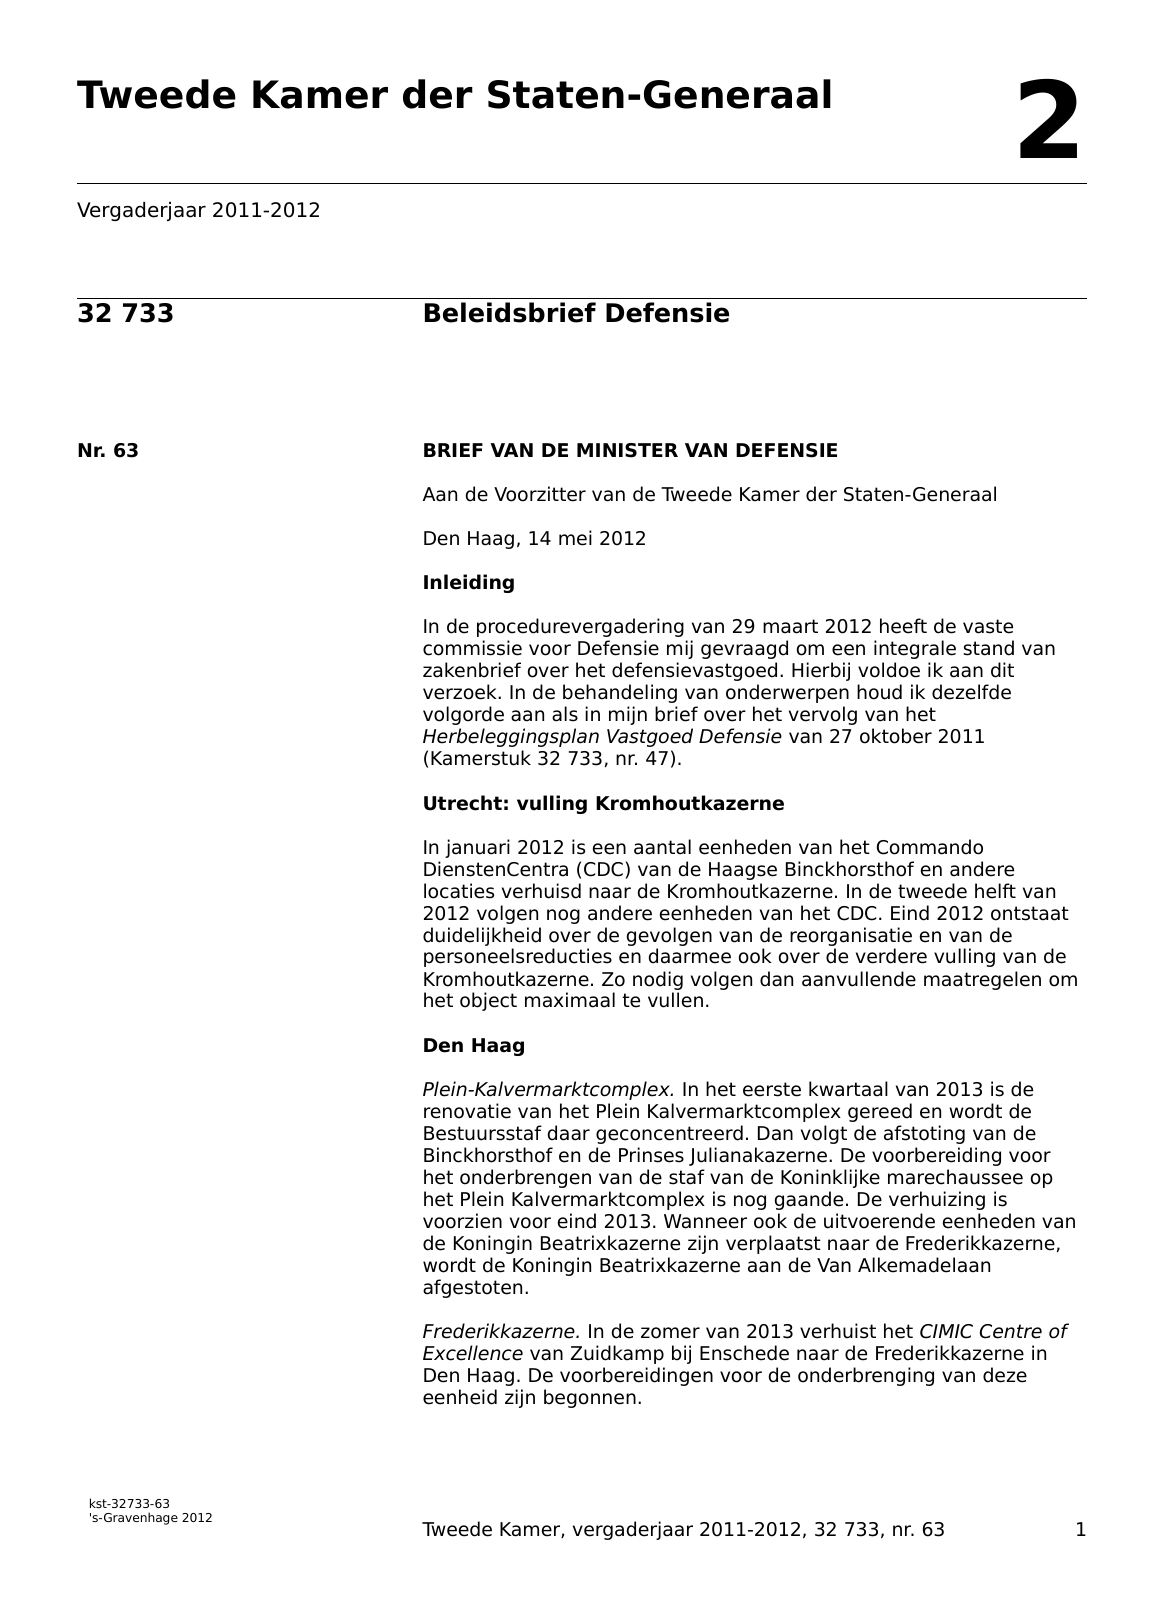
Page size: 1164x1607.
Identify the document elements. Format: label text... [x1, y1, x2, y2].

subtitle Utrecht: vulling Kromhoutkazerne [422, 792, 1087, 814]
subtitle Nr. 63 BRIEF VAN DE MINISTER VAN DEFENSIE [77, 440, 1087, 462]
subtitle 32 733 Beleidsbrief Defensie [77, 299, 1087, 329]
subtitle Inleiding [422, 572, 1087, 594]
table_header 2 [886, 59, 1087, 183]
text Frederikkazerne. In de zomer van 2013 verhuist het CIMIC Centre of Excellence van Zuidkamp bij Enschede naar de Frederikkazerne in Den Haag. De voorbereidingen voor de onderbrenging van deze eenheid zijn begonnen. [422, 1321, 1087, 1409]
text Aan de Voorzitter van de Tweede Kamer der Staten-Generaal [422, 484, 1087, 506]
text Den Haag, 14 mei 2012 [422, 528, 1087, 550]
text In de procedurevergadering van 29 maart 2012 heeft de vaste commissie voor Defensie mij gevraagd om een integrale stand van zakenbrief over het defensievastgoed. Hierbij voldoe ik aan dit verzoek. In de behandeling van onderwerpen houd ik dezelfde volgorde aan als in mijn brief over het vervolg van het Herbeleggingsplan Vastgoed Defensie van 27 oktober 2011 (Kamerstuk 32 733, nr. 47). [422, 616, 1087, 770]
text kst-32733-63 [88, 1497, 323, 1511]
subtitle Den Haag [422, 1034, 1087, 1057]
table_header Tweede Kamer der Staten-Generaal [77, 59, 886, 183]
text 's-Gravenhage 2012 [88, 1511, 323, 1525]
text Plein-Kalvermarktcomplex. In het eerste kwartaal van 2013 is de renovatie van het Plein Kalvermarktcomplex gereed en wordt de Bestuursstaf daar geconcentreerd. Dan volgt de afstoting van de Binckhorsthof en de Prinses Julianakazerne. De voorbereiding voor het onderbrengen van de staf van de Koninklijke marechaussee op het Plein Kalvermarktcomplex is nog gaande. De verhuizing is voorzien voor eind 2013. Wanneer ook de uitvoerende eenheden van de Koningin Beatrixkazerne zijn verplaatst naar de Frederikkazerne, wordt de Koningin Beatrixkazerne aan de Van Alkemadelaan afgestoten. [422, 1079, 1087, 1298]
table_cell Vergaderjaar 2011-2012 [77, 184, 1087, 298]
text In januari 2012 is een aantal eenheden van het Commando DienstenCentra (CDC) van de Haagse Binckhorsthof en andere locaties verhuisd naar de Kromhoutkazerne. In de tweede helft van 2012 volgen nog andere eenheden van het CDC. Eind 2012 ontstaat duidelijkheid over de gevolgen van de reorganisatie en van de personeelsreducties en daarmee ook over de verdere vulling van de Kromhoutkazerne. Zo nodig volgen dan aanvullende maatregelen om het object maximaal te vullen. [422, 837, 1087, 1012]
